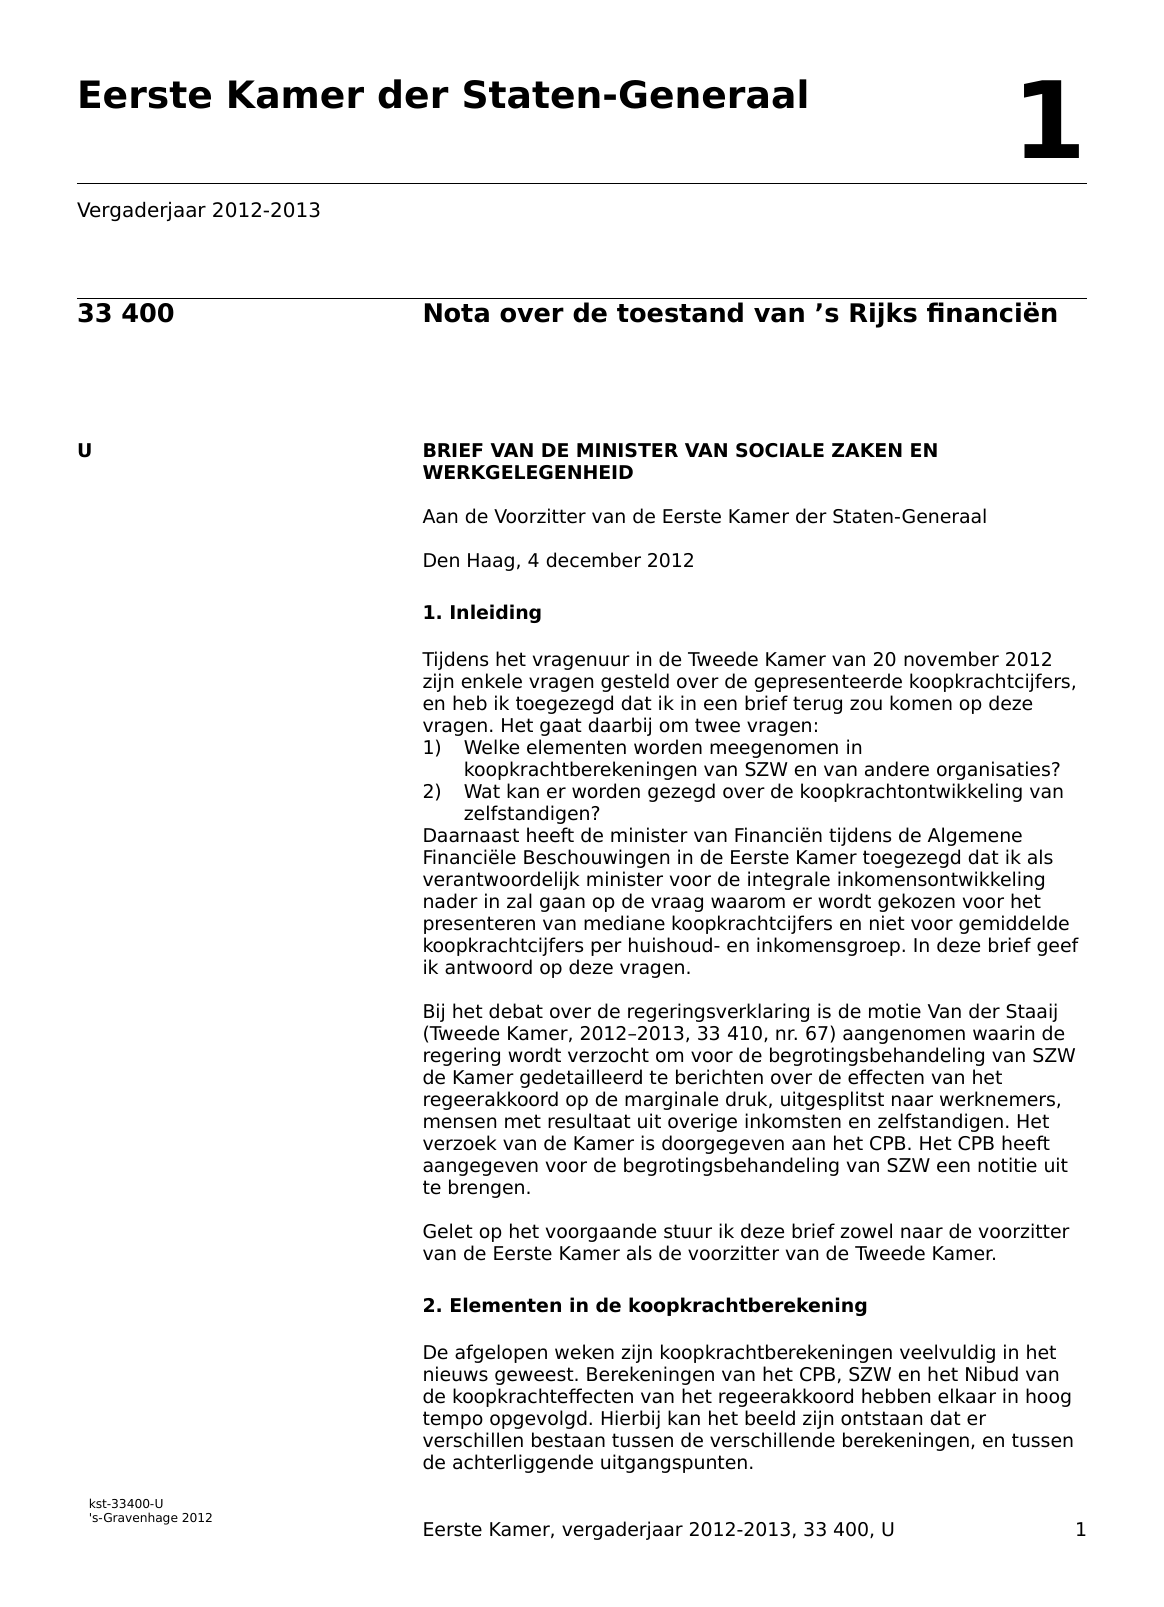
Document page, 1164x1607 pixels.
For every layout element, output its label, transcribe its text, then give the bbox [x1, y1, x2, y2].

subtitle 2. Elementen in de koopkrachtberekening [422, 1295, 1087, 1317]
text 1) Welke elementen worden meegenomen in koopkrachtberekeningen van SZW en van andere organisaties? [422, 737, 1087, 781]
table_header 1 [886, 59, 1087, 183]
text De afgelopen weken zijn koopkrachtberekeningen veelvuldig in het nieuws geweest. Berekeningen van het CPB, SZW en het Nibud van de koopkrachteffecten van het regeerakkoord hebben elkaar in hoog tempo opgevolgd. Hierbij kan het beeld zijn ontstaan dat er verschillen bestaan tussen de verschillende berekeningen, en tussen de achterliggende uitgangspunten. [422, 1342, 1087, 1474]
text Tijdens het vragenuur in de Tweede Kamer van 20 november 2012 zijn enkele vragen gesteld over de gepresenteerde koopkrachtcijfers, en heb ik toegezegd dat ik in een brief terug zou komen op deze vragen. Het gaat daarbij om twee vragen: [422, 649, 1087, 737]
subtitle 33 400 Nota over de toestand van ’s Rijks financiën [77, 299, 1087, 329]
text 2) Wat kan er worden gezegd over de koopkrachtontwikkeling van zelfstandigen? [422, 781, 1087, 825]
text kst-33400-U [88, 1497, 323, 1511]
table_cell Vergaderjaar 2012-2013 [77, 184, 1087, 298]
table_header Eerste Kamer der Staten-Generaal [77, 59, 886, 183]
text Aan de Voorzitter van de Eerste Kamer der Staten-Generaal [422, 506, 1087, 528]
text Bij het debat over de regeringsverklaring is de motie Van der Staaij (Tweede Kamer, 2012–2013, 33 410, nr. 67) aangenomen waarin de regering wordt verzocht om voor de begrotingsbehandeling van SZW de Kamer gedetailleerd te berichten over de effecten van het regeerakkoord op de marginale druk, uitgesplitst naar werknemers, mensen met resultaat uit overige inkomsten en zelfstandigen. Het verzoek van de Kamer is doorgegeven aan het CPB. Het CPB heeft aangegeven voor de begrotingsbehandeling van SZW een notitie uit te brengen. [422, 1001, 1087, 1199]
text Daarnaast heeft de minister van Financiën tijdens de Algemene Financiële Beschouwingen in de Eerste Kamer toegezegd dat ik als verantwoordelijk minister voor de integrale inkomensontwikkeling nader in zal gaan op de vraag waarom er wordt gekozen voor het presenteren van mediane koopkrachtcijfers en niet voor gemiddelde koopkrachtcijfers per huishoud- en inkomensgroep. In deze brief geef ik antwoord op deze vragen. [422, 825, 1087, 979]
text Gelet op het voorgaande stuur ik deze brief zowel naar de voorzitter van de Eerste Kamer als de voorzitter van de Tweede Kamer. [422, 1221, 1087, 1265]
subtitle 1. Inleiding [422, 602, 1087, 624]
text 's-Gravenhage 2012 [88, 1511, 323, 1525]
subtitle U BRIEF VAN DE MINISTER VAN SOCIALE ZAKEN EN WERKGELEGENHEID [77, 440, 1087, 484]
text Den Haag, 4 december 2012 [422, 550, 1087, 572]
